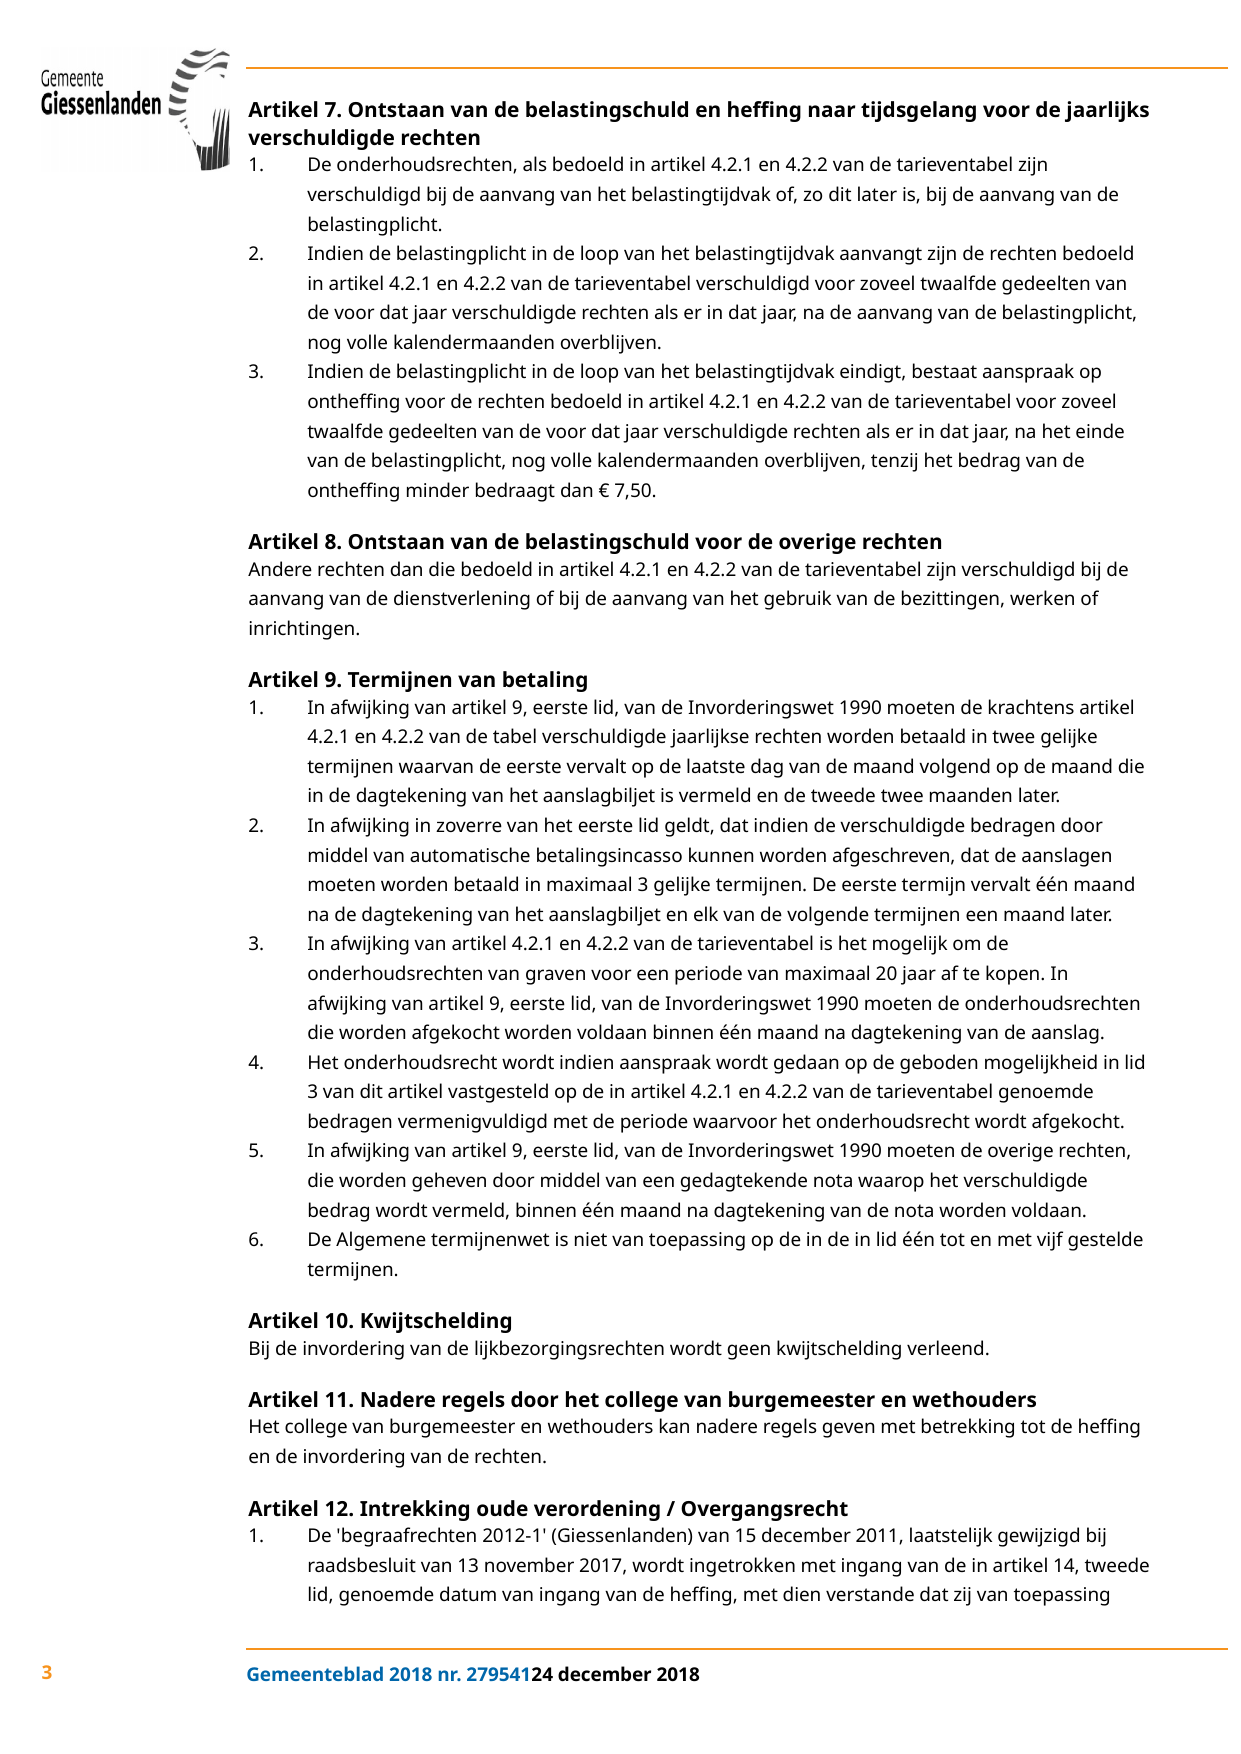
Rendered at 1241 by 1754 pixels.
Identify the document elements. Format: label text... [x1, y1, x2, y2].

text Artikel 12. Intrekking oude verordening / Overgangsrecht [248, 1494, 1152, 1522]
list Indien de belastingplicht in de loop van het belastingtijdvak eindigt, bestaat aanspraak op ontheffing voor de rechten bedoeld in artikel 4.2.1 en 4.2.2 van de tarieventabel voor zoveel twaalfde gedeelten van de voor dat jaar verschuldigde rechten als er in dat jaar, na het einde van de belastingplicht, nog volle kalendermaanden overblijven, tenzij het bedrag van de ontheffing minder bedraagt dan € 7,50. [248, 359, 1152, 503]
list Het onderhoudsrecht wordt indien aanspraak wordt gedaan op de geboden mogelijkheid in lid 3 van dit artikel vastgesteld op de in artikel 4.2.1 en 4.2.2 van de tarieventabel genoemde bedragen vermenigvuldigd met de periode waarvoor het onderhoudsrecht wordt afgekocht. [248, 1049, 1152, 1134]
list In afwijking van artikel 9, eerste lid, van de Invorderingswet 1990 moeten de overige rechten, die worden geheven door middel van een gedagtekende nota waarop het verschuldigde bedrag wordt vermeld, binnen één maand na dagtekening van de nota worden voldaan. [248, 1138, 1152, 1223]
text Andere rechten dan die bedoeld in artikel 4.2.1 en 4.2.2 van de tarieventabel zijn verschuldigd bij de aanvang van de dienstverlening of bij de aanvang van het gebruik van de bezittingen, werken of inrichtingen. [248, 556, 1152, 641]
text Artikel 8. Ontstaan van de belastingschuld voor de overige rechten [248, 527, 1152, 556]
list In afwijking van artikel 4.2.1 en 4.2.2 van de tarieventabel is het mogelijk om de onderhoudsrechten van graven voor een periode van maximaal 20 jaar af te kopen. In afwijking van artikel 9, eerste lid, van de Invorderingswet 1990 moeten de onderhoudsrechten die worden afgekocht worden voldaan binnen één maand na dagtekening van de aanslag. [248, 931, 1152, 1045]
text Het college van burgemeester en wethouders kan nadere regels geven met betrekking tot de heffing en de invordering van de rechten. [248, 1414, 1152, 1469]
list In afwijking in zoverre van het eerste lid geldt, dat indien de verschuldigde bedragen door middel van automatische betalingsincasso kunnen worden afgeschreven, dat de aanslagen moeten worden betaald in maximaal 3 gelijke termijnen. De eerste termijn vervalt één maand na de dagtekening van het aanslagbiljet en elk van de volgende termijnen een maand later. [248, 812, 1152, 927]
list In afwijking van artikel 9, eerste lid, van de Invorderingswet 1990 moeten de krachtens artikel 4.2.1 en 4.2.2 van de tabel verschuldigde jaarlijkse rechten worden betaald in twee gelijke termijnen waarvan de eerste vervalt op de laatste dag van de maand volgend op de maand die in de dagtekening van het aanslagbiljet is vermeld en de tweede twee maanden later. [248, 694, 1152, 808]
list De onderhoudsrechten, als bedoeld in artikel 4.2.1 en 4.2.2 van de tarieventabel zijn verschuldigd bij de aanvang van het belastingtijdvak of, zo dit later is, bij de aanvang van de belastingplicht. [248, 152, 1152, 237]
text Bij de invordering van de lijkbezorgingsrechten wordt geen kwijtschelding verleend. [248, 1335, 1152, 1361]
text Artikel 11. Nadere regels door het college van burgemeester en wethouders [248, 1385, 1152, 1414]
text Artikel 10. Kwijtschelding [248, 1306, 1152, 1335]
text Artikel 9. Termijnen van betaling [248, 666, 1152, 694]
list De Algemene termijnenwet is niet van toepassing op de in de in lid één tot en met vijf gestelde termijnen. [248, 1226, 1152, 1282]
text Artikel 7. Ontstaan van de belastingschuld en heffing naar tijdsgelang voor de jaarlijks verschuldigde rechten [248, 95, 1152, 152]
picture [41, 47, 231, 172]
list De 'begraafrechten 2012-1' (Giessenlanden) van 15 december 2011, laatstelijk gewijzigd bij raadsbesluit van 13 november 2017, wordt ingetrokken met ingang van de in artikel 14, tweede lid, genoemde datum van ingang van de heffing, met dien verstande dat zij van toepassing [248, 1522, 1152, 1607]
list Indien de belastingplicht in de loop van het belastingtijdvak aanvangt zijn de rechten bedoeld in artikel 4.2.1 en 4.2.2 van de tarieventabel verschuldigd voor zoveel twaalfde gedeelten van de voor dat jaar verschuldigde rechten als er in dat jaar, na de aanvang van de belastingplicht, nog volle kalendermaanden overblijven. [248, 240, 1152, 355]
